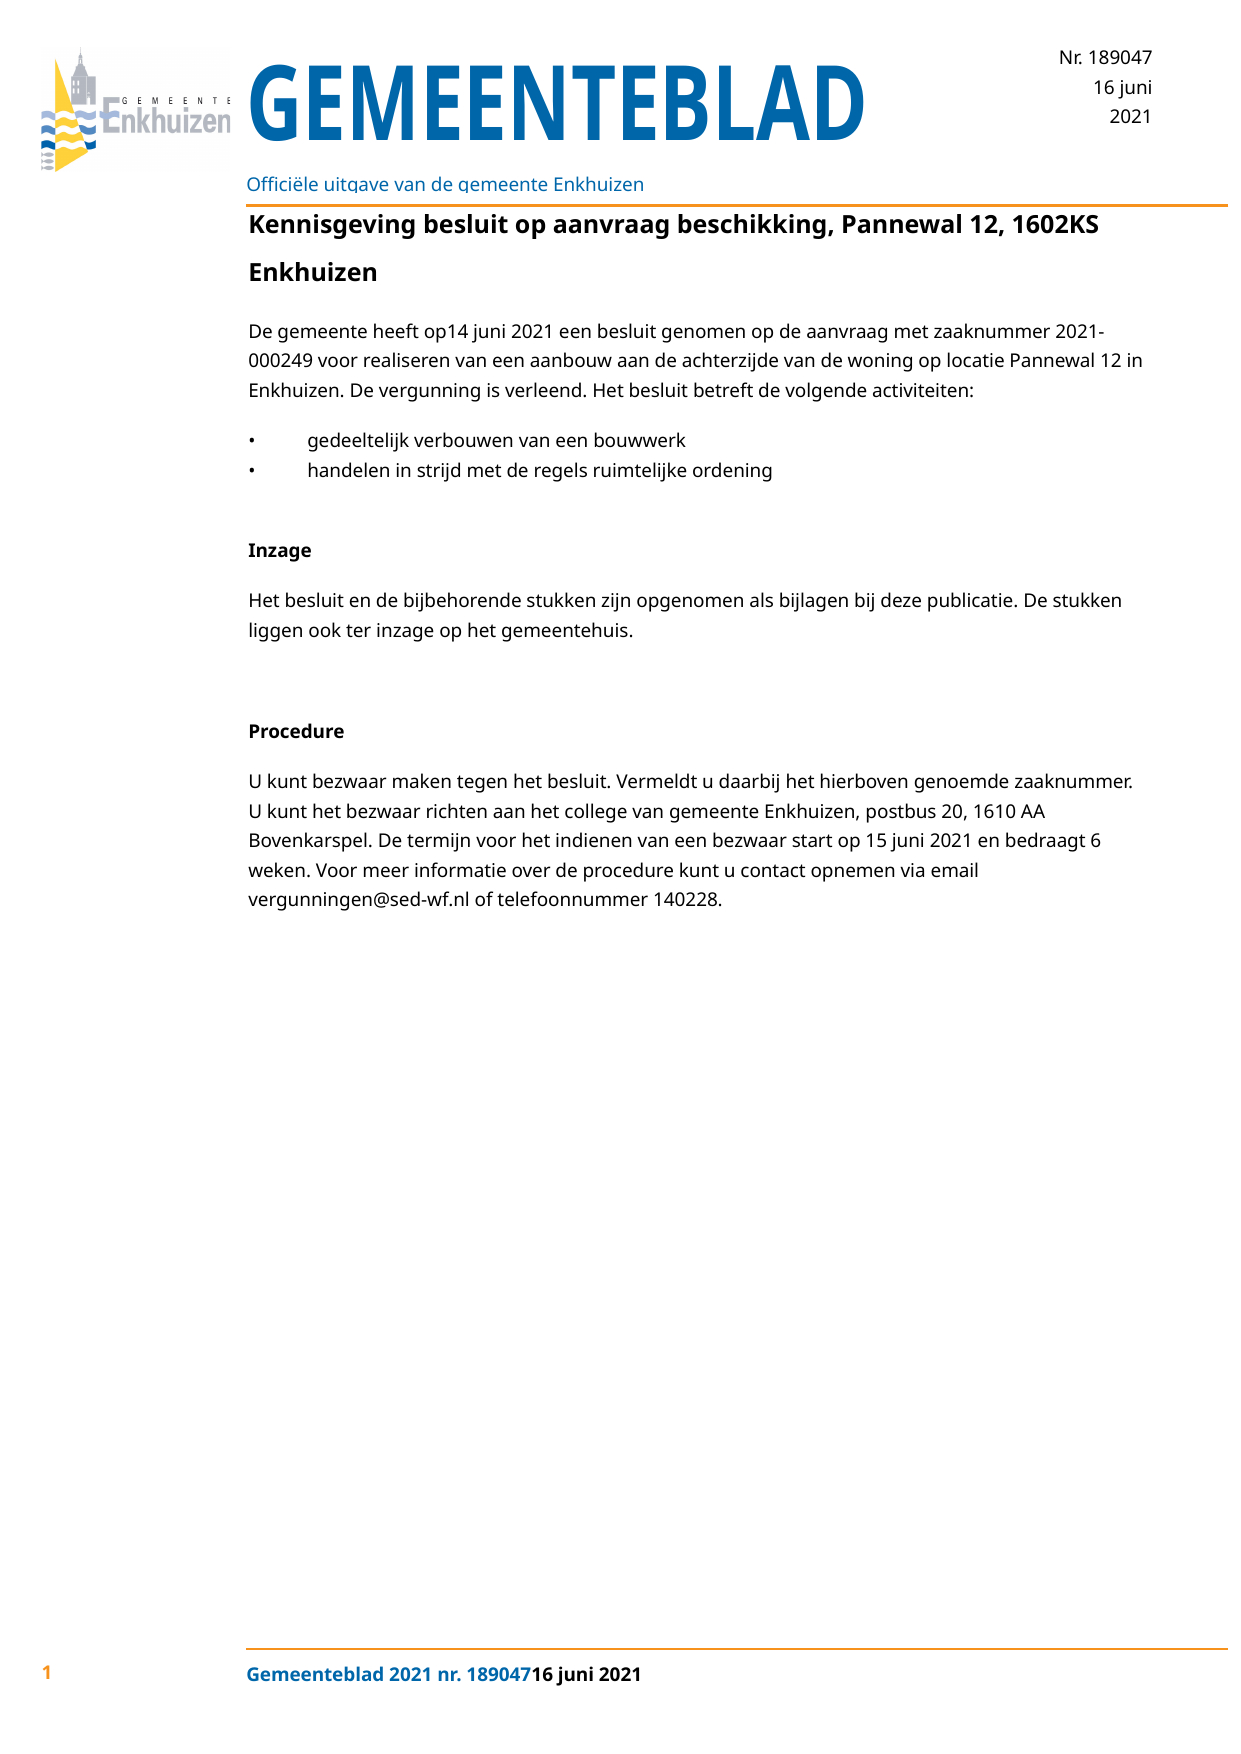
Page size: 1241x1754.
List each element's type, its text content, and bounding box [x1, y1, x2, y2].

text U kunt bezwaar maken tegen het besluit. Vermeldt u daarbij het hierboven genoemde zaaknummer. U kunt het bezwaar richten aan het college van gemeente Enkhuizen, postbus 20, 1610 AA Bovenkarspel. De termijn voor het indienen van een bezwaar start op 15 juni 2021 en bedraagt 6 weken. Voor meer informatie over de procedure kunt u contact opnemen via email vergunningen@sed-wf.nl of telefoonnummer 140228. [248, 768, 1152, 912]
text De gemeente heeft op14 juni 2021 een besluit genomen op de aanvraag met zaaknummer 2021-000249 voor realiseren van een aanbouw aan de achterzijde van de woning op locatie Pannewal 12 in Enkhuizen. De vergunning is verleend. Het besluit betreft de volgende activiteiten: [248, 318, 1152, 403]
text Kennisgeving besluit op aanvraag beschikking, Pannewal 12, 1602KS Enkhuizen [248, 207, 1152, 288]
picture [41, 47, 231, 172]
text Inzage [248, 537, 1152, 563]
list gedeeltelijk verbouwen van een bouwwerk [248, 427, 1152, 453]
text Procedure [248, 718, 1152, 744]
text Het besluit en de bijbehorende stukken zijn opgenomen als bijlagen bij deze publicatie. De stukken liggen ook ter inzage op het gemeentehuis. [248, 587, 1152, 643]
list handelen in strijd met de regels ruimtelijke ordening [248, 457, 1152, 483]
